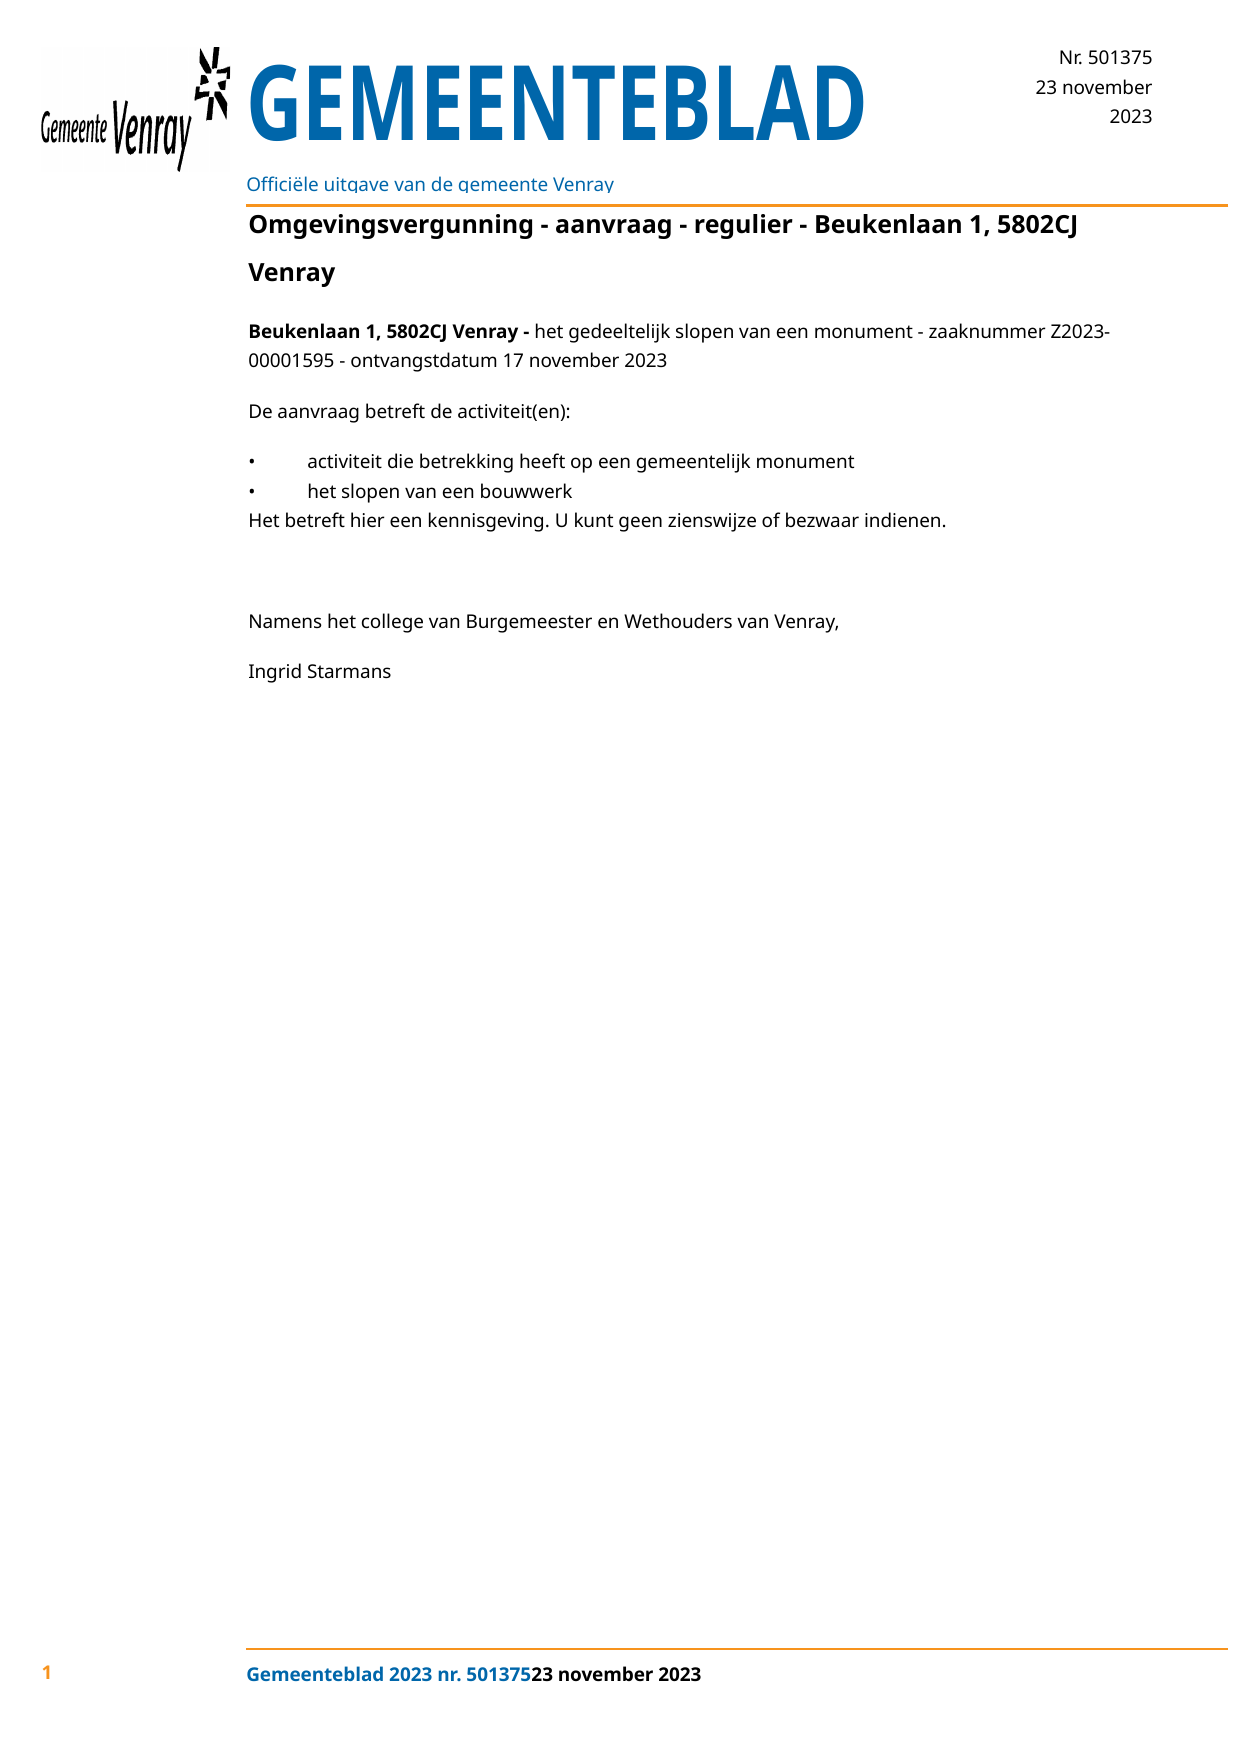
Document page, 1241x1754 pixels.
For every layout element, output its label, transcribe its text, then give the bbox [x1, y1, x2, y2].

list het slopen van een bouwwerk [248, 478, 1152, 504]
picture [41, 47, 231, 172]
text Namens het college van Burgemeester en Wethouders van Venray, [248, 608, 1152, 634]
text De aanvraag betreft de activiteit(en): [248, 398, 1152, 424]
text Omgevingsvergunning - aanvraag - regulier - Beukenlaan 1, 5802CJ Venray [248, 207, 1152, 288]
text Het betreft hier een kennisgeving. U kunt geen zienswijze of bezwaar indienen. [248, 507, 1152, 533]
text Ingrid Starmans [248, 659, 1152, 684]
text Beukenlaan 1, 5802CJ Venray - het gedeeltelijk slopen van een monument - zaaknummer Z2023-00001595 - ontvangstdatum 17 november 2023 [248, 318, 1152, 373]
list activiteit die betrekking heeft op een gemeentelijk monument [248, 448, 1152, 474]
